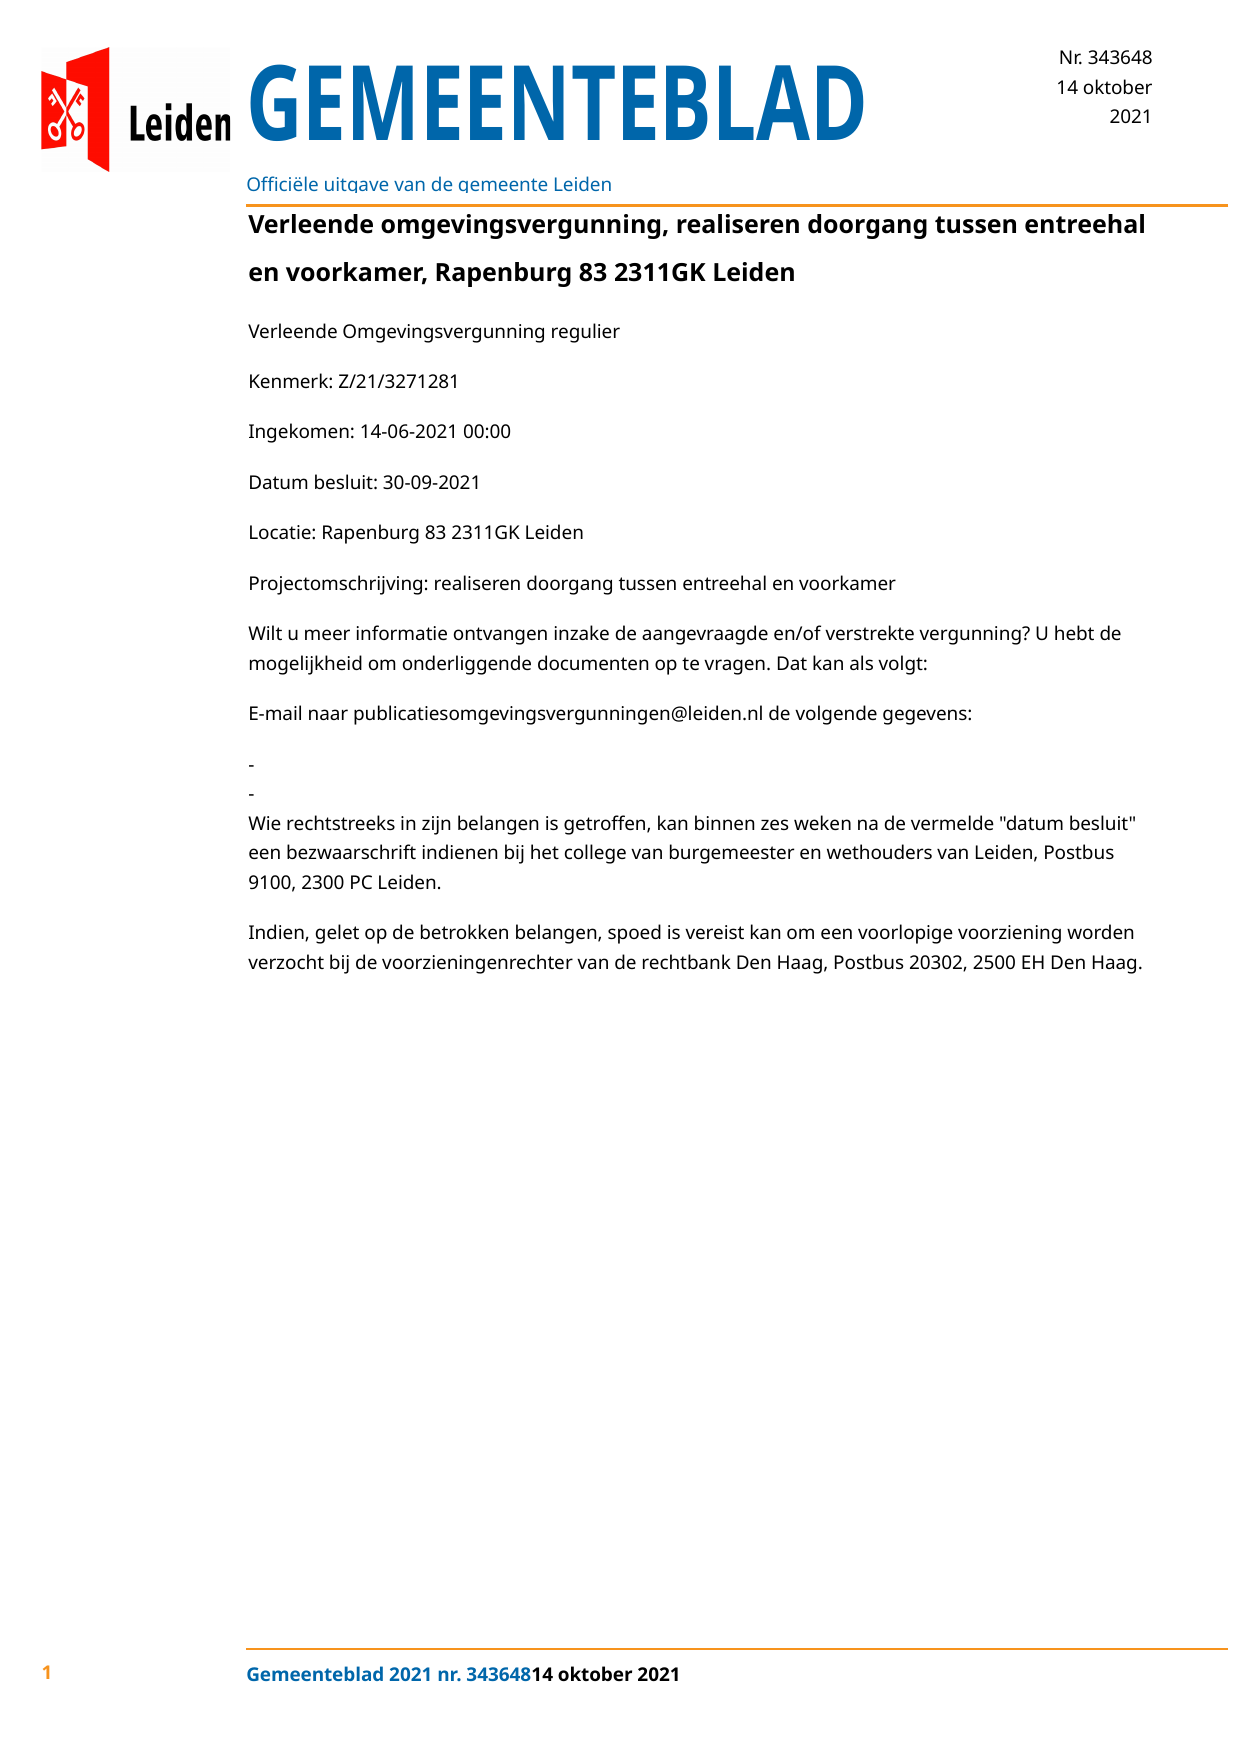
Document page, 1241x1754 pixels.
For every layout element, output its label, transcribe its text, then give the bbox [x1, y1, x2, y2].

text Wilt u meer informatie ontvangen inzake de aangevraagde en/of verstrekte vergunning? U hebt de mogelijkheid om onderliggende documenten op te vragen. Dat kan als volgt: [248, 620, 1152, 676]
text Ingekomen: 14-06-2021 00:00 [248, 419, 1152, 444]
text Locatie: Rapenburg 83 2311GK Leiden [248, 519, 1152, 545]
text Indien, gelet op de betrokken belangen, spoed is vereist kan om een voorlopige voorziening worden verzocht bij de voorzieningenrechter van de rechtbank Den Haag, Postbus 20302, 2500 EH Den Haag. [248, 919, 1152, 975]
text E-mail naar publicatiesomgevingsvergunningen@leiden.nl de volgende gegevens: [248, 700, 1152, 726]
text Projectomschrijving: realiseren doorgang tussen entreehal en voorkamer [248, 570, 1152, 596]
text Verleende Omgevingsvergunning regulier [248, 318, 1152, 344]
text Wie rechtstreeks in zijn belangen is getroffen, kan binnen zes weken na de vermelde "datum besluit" een bezwaarschrift indienen bij het college van burgemeester en wethouders van Leiden, Postbus 9100, 2300 PC Leiden. [248, 810, 1152, 895]
text Verleende omgevingsvergunning, realiseren doorgang tussen entreehal en voorkamer, Rapenburg 83 2311GK Leiden [248, 207, 1152, 288]
picture [41, 47, 231, 172]
text Datum besluit: 30-09-2021 [248, 469, 1152, 495]
text Kenmerk: Z/21/3271281 [248, 368, 1152, 394]
